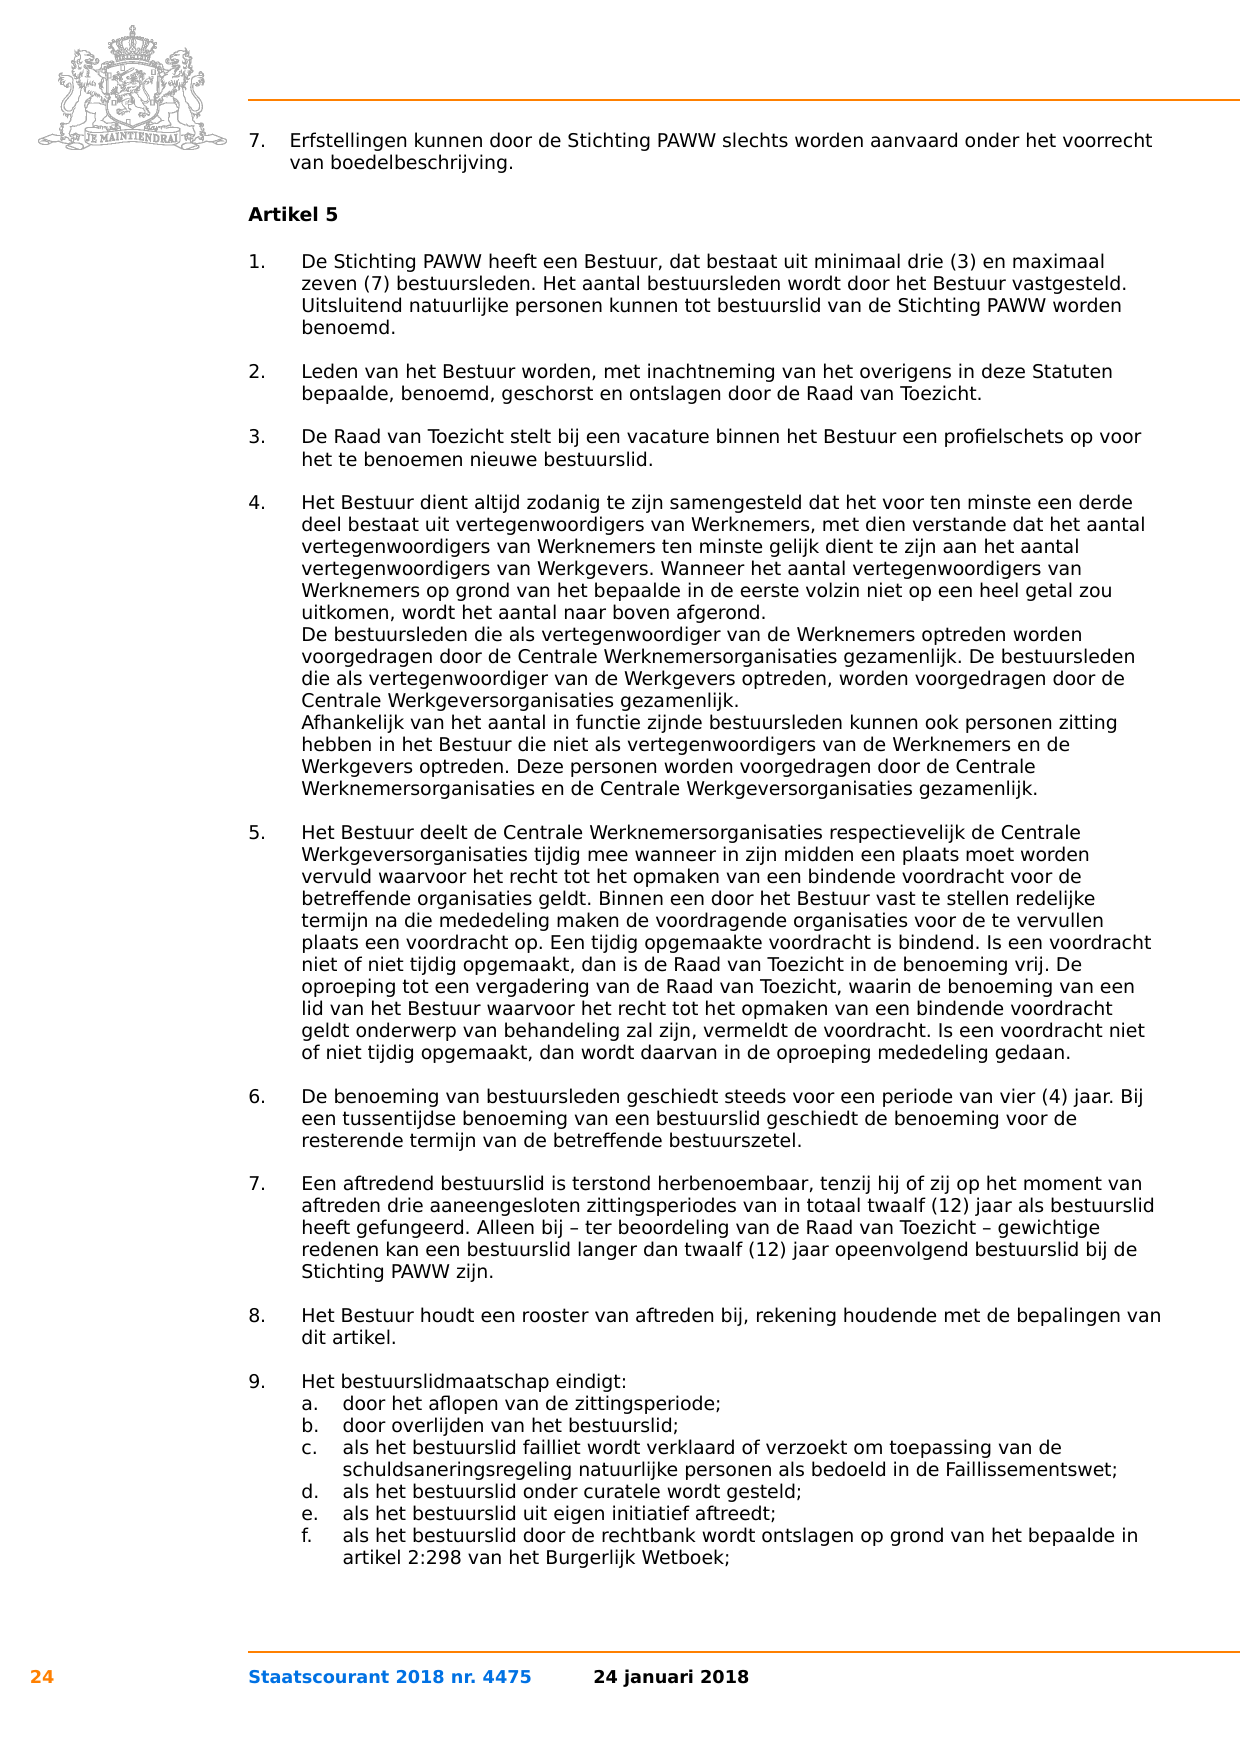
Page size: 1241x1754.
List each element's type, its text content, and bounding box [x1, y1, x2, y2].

text 8. Het Bestuur houdt een rooster van aftreden bij, rekening houdende met de bepalingen van dit artikel. [248, 1305, 1163, 1349]
text a. door het aflopen van de zittingsperiode; [301, 1393, 1163, 1415]
text 7. Een aftredend bestuurslid is terstond herbenoembaar, tenzij hij of zij op het moment van aftreden drie aaneengesloten zittingsperiodes van in totaal twaalf (12) jaar als bestuurslid heeft gefungeerd. Alleen bij – ter beoordeling van de Raad van Toezicht – gewichtige redenen kan een bestuurslid langer dan twaalf (12) jaar opeenvolgend bestuurslid bij de Stichting PAWW zijn. [248, 1173, 1163, 1283]
subtitle Artikel 5 [248, 204, 1163, 226]
text De bestuursleden die als vertegenwoordiger van de Werknemers optreden worden voorgedragen door de Centrale Werknemersorganisaties gezamenlijk. De bestuursleden die als vertegenwoordiger van de Werkgevers optreden, worden voorgedragen door de Centrale Werkgeversorganisaties gezamenlijk. [301, 624, 1163, 712]
text 1. De Stichting PAWW heeft een Bestuur, dat bestaat uit minimaal drie (3) en maximaal zeven (7) bestuursleden. Het aantal bestuursleden wordt door het Bestuur vastgesteld. Uitsluitend natuurlijke personen kunnen tot bestuurslid van de Stichting PAWW worden benoemd. [248, 251, 1163, 339]
text b. door overlijden van het bestuurslid; [301, 1415, 1163, 1437]
text 3. De Raad van Toezicht stelt bij een vacature binnen het Bestuur een profielschets op voor het te benoemen nieuwe bestuurslid. [248, 426, 1163, 470]
text 9. Het bestuurslidmaatschap eindigt: [248, 1371, 1163, 1393]
text 7. Erfstellingen kunnen door de Stichting PAWW slechts worden aanvaard onder het voorrecht van boedelbeschrijving. [248, 130, 1163, 174]
text d. als het bestuurslid onder curatele wordt gesteld; [301, 1481, 1163, 1503]
text 2. Leden van het Bestuur worden, met inachtneming van het overigens in deze Statuten bepaalde, benoemd, geschorst en ontslagen door de Raad van Toezicht. [248, 361, 1163, 404]
text 6. De benoeming van bestuursleden geschiedt steeds voor een periode van vier (4) jaar. Bij een tussentijdse benoeming van een bestuurslid geschiedt de benoeming voor de resterende termijn van de betreffende bestuurszetel. [248, 1086, 1163, 1151]
text e. als het bestuurslid uit eigen initiatief aftreedt; [301, 1503, 1163, 1525]
picture [38, 25, 227, 150]
text f. als het bestuurslid door de rechtbank wordt ontslagen op grond van het bepaalde in artikel 2:298 van het Burgerlijk Wetboek; [301, 1525, 1163, 1569]
text Afhankelijk van het aantal in functie zijnde bestuursleden kunnen ook personen zitting hebben in het Bestuur die niet als vertegenwoordigers van de Werknemers en de Werkgevers optreden. Deze personen worden voorgedragen door de Centrale Werknemersorganisaties en de Centrale Werkgeversorganisaties gezamenlijk. [301, 712, 1163, 800]
text 5. Het Bestuur deelt de Centrale Werknemersorganisaties respectievelijk de Centrale Werkgeversorganisaties tijdig mee wanneer in zijn midden een plaats moet worden vervuld waarvoor het recht tot het opmaken van een bindende voordracht voor de betreffende organisaties geldt. Binnen een door het Bestuur vast te stellen redelijke termijn na die mededeling maken de voordragende organisaties voor de te vervullen plaats een voordracht op. Een tijdig opgemaakte voordracht is bindend. Is een voordracht niet of niet tijdig opgemaakt, dan is de Raad van Toezicht in de benoeming vrij. De oproeping tot een vergadering van de Raad van Toezicht, waarin de benoeming van een lid van het Bestuur waarvoor het recht tot het opmaken van een bindende voordracht geldt onderwerp van behandeling zal zijn, vermeldt de voordracht. Is een voordracht niet of niet tijdig opgemaakt, dan wordt daarvan in de oproeping mededeling gedaan. [248, 822, 1163, 1064]
text 4. Het Bestuur dient altijd zodanig te zijn samengesteld dat het voor ten minste een derde deel bestaat uit vertegenwoordigers van Werknemers, met dien verstande dat het aantal vertegenwoordigers van Werknemers ten minste gelijk dient te zijn aan het aantal vertegenwoordigers van Werkgevers. Wanneer het aantal vertegenwoordigers van Werknemers op grond van het bepaalde in de eerste volzin niet op een heel getal zou uitkomen, wordt het aantal naar boven afgerond. [248, 492, 1163, 624]
text c. als het bestuurslid failliet wordt verklaard of verzoekt om toepassing van de schuldsaneringsregeling natuurlijke personen als bedoeld in de Faillissementswet; [301, 1437, 1163, 1481]
